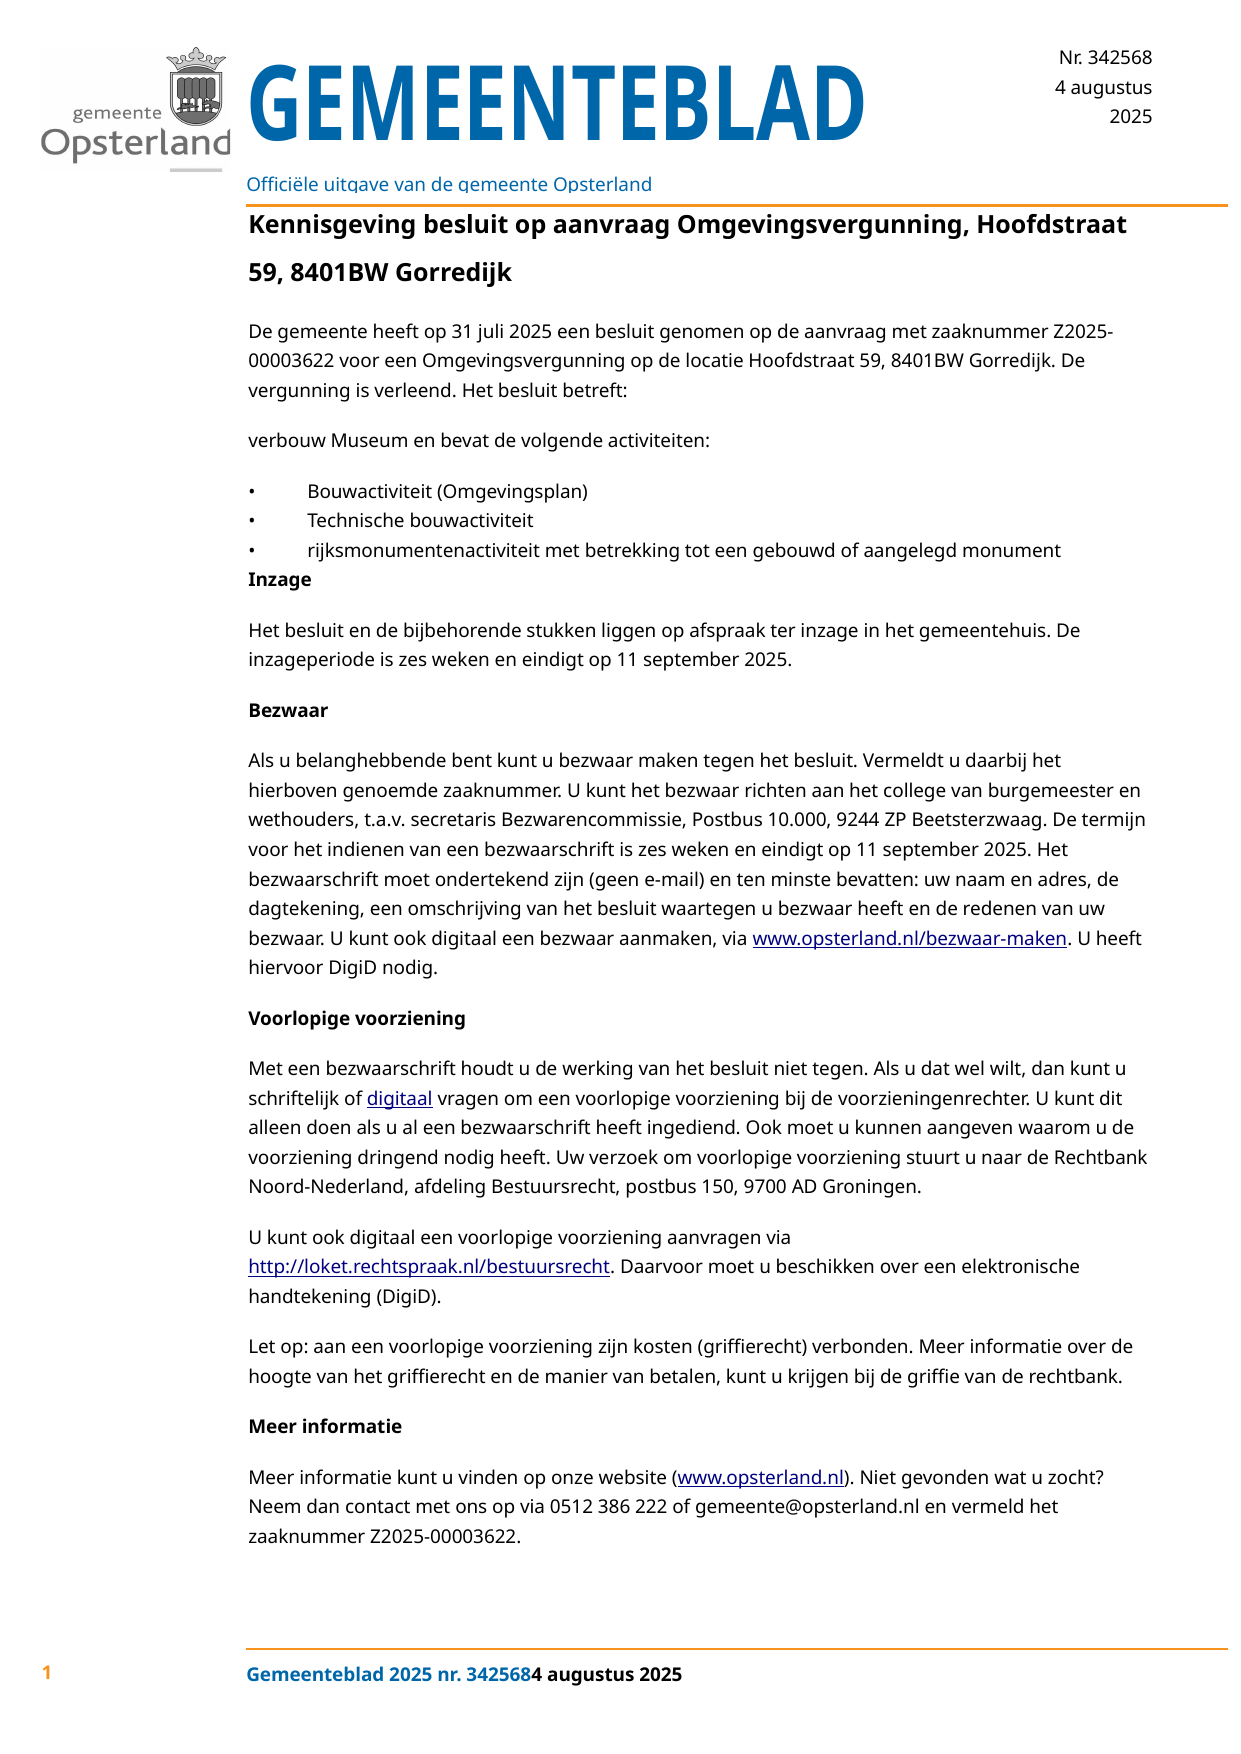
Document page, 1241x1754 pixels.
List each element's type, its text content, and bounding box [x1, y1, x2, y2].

list Bouwactiviteit (Omgevingsplan) [248, 478, 1152, 504]
text Kennisgeving besluit op aanvraag Omgevingsvergunning, Hoofdstraat 59, 8401BW Gorredijk [248, 207, 1152, 288]
list rijksmonumentenactiviteit met betrekking tot een gebouwd of aangelegd monument [248, 537, 1152, 563]
text Het besluit en de bijbehorende stukken liggen op afspraak ter inzage in het gemeentehuis. De inzageperiode is zes weken en eindigt op 11 september 2025. [248, 617, 1152, 672]
text Met een bezwaarschrift houdt u de werking van het besluit niet tegen. Als u dat wel wilt, dan kunt u schriftelijk of digitaal vragen om een voorlopige voorziening bij de voorzieningenrechter. U kunt dit alleen doen als u al een bezwaarschrift heeft ingediend. Ook moet u kunnen aangeven waarom u de voorziening dringend nodig heeft. Uw verzoek om voorlopige voorziening stuurt u naar de Rechtbank Noord-Nederland, afdeling Bestuursrecht, postbus 150, 9700 AD Groningen. [248, 1055, 1152, 1199]
text Let op: aan een voorlopige voorziening zijn kosten (griffierecht) verbonden. Meer informatie over de hoogte van het griffierecht en de manier van betalen, kunt u krijgen bij de griffie van de rechtbank. [248, 1334, 1152, 1389]
list Technische bouwactiviteit [248, 507, 1152, 533]
text Bezwaar [248, 697, 1152, 723]
picture [41, 47, 231, 172]
text Als u belanghebbende bent kunt u bezwaar maken tegen het besluit. Vermeldt u daarbij het hierboven genoemde zaaknummer. U kunt het bezwaar richten aan het college van burgemeester en wethouders, t.a.v. secretaris Bezwarencommissie, Postbus 10.000, 9244 ZP Beetsterzwaag. De termijn voor het indienen van een bezwaarschrift is zes weken en eindigt op 11 september 2025. Het bezwaarschrift moet ondertekend zijn (geen e-mail) en ten minste bevatten: uw naam en adres, de dagtekening, een omschrijving van het besluit waartegen u bezwaar heeft en de redenen van uw bezwaar. U kunt ook digitaal een bezwaar aanmaken, via www.opsterland.nl/bezwaar-maken. U heeft hiervoor DigiD nodig. [248, 747, 1152, 980]
text De gemeente heeft op 31 juli 2025 een besluit genomen op de aanvraag met zaaknummer Z2025-00003622 voor een Omgevingsvergunning op de locatie Hoofdstraat 59, 8401BW Gorredijk. De vergunning is verleend. Het besluit betreft: [248, 318, 1152, 403]
text Meer informatie [248, 1414, 1152, 1439]
text Inzage [248, 567, 1152, 592]
text verbouw Museum en bevat de volgende activiteiten: [248, 427, 1152, 453]
text Meer informatie kunt u vinden op onze website (www.opsterland.nl). Niet gevonden wat u zocht? Neem dan contact met ons op via 0512 386 222 of gemeente@opsterland.nl en vermeld het zaaknummer Z2025-00003622. [248, 1464, 1152, 1549]
text U kunt ook digitaal een voorlopige voorziening aanvragen via http://loket.rechtspraak.nl/bestuursrecht. Daarvoor moet u beschikken over een elektronische handtekening (DigiD). [248, 1224, 1152, 1309]
text Voorlopige voorziening [248, 1005, 1152, 1031]
